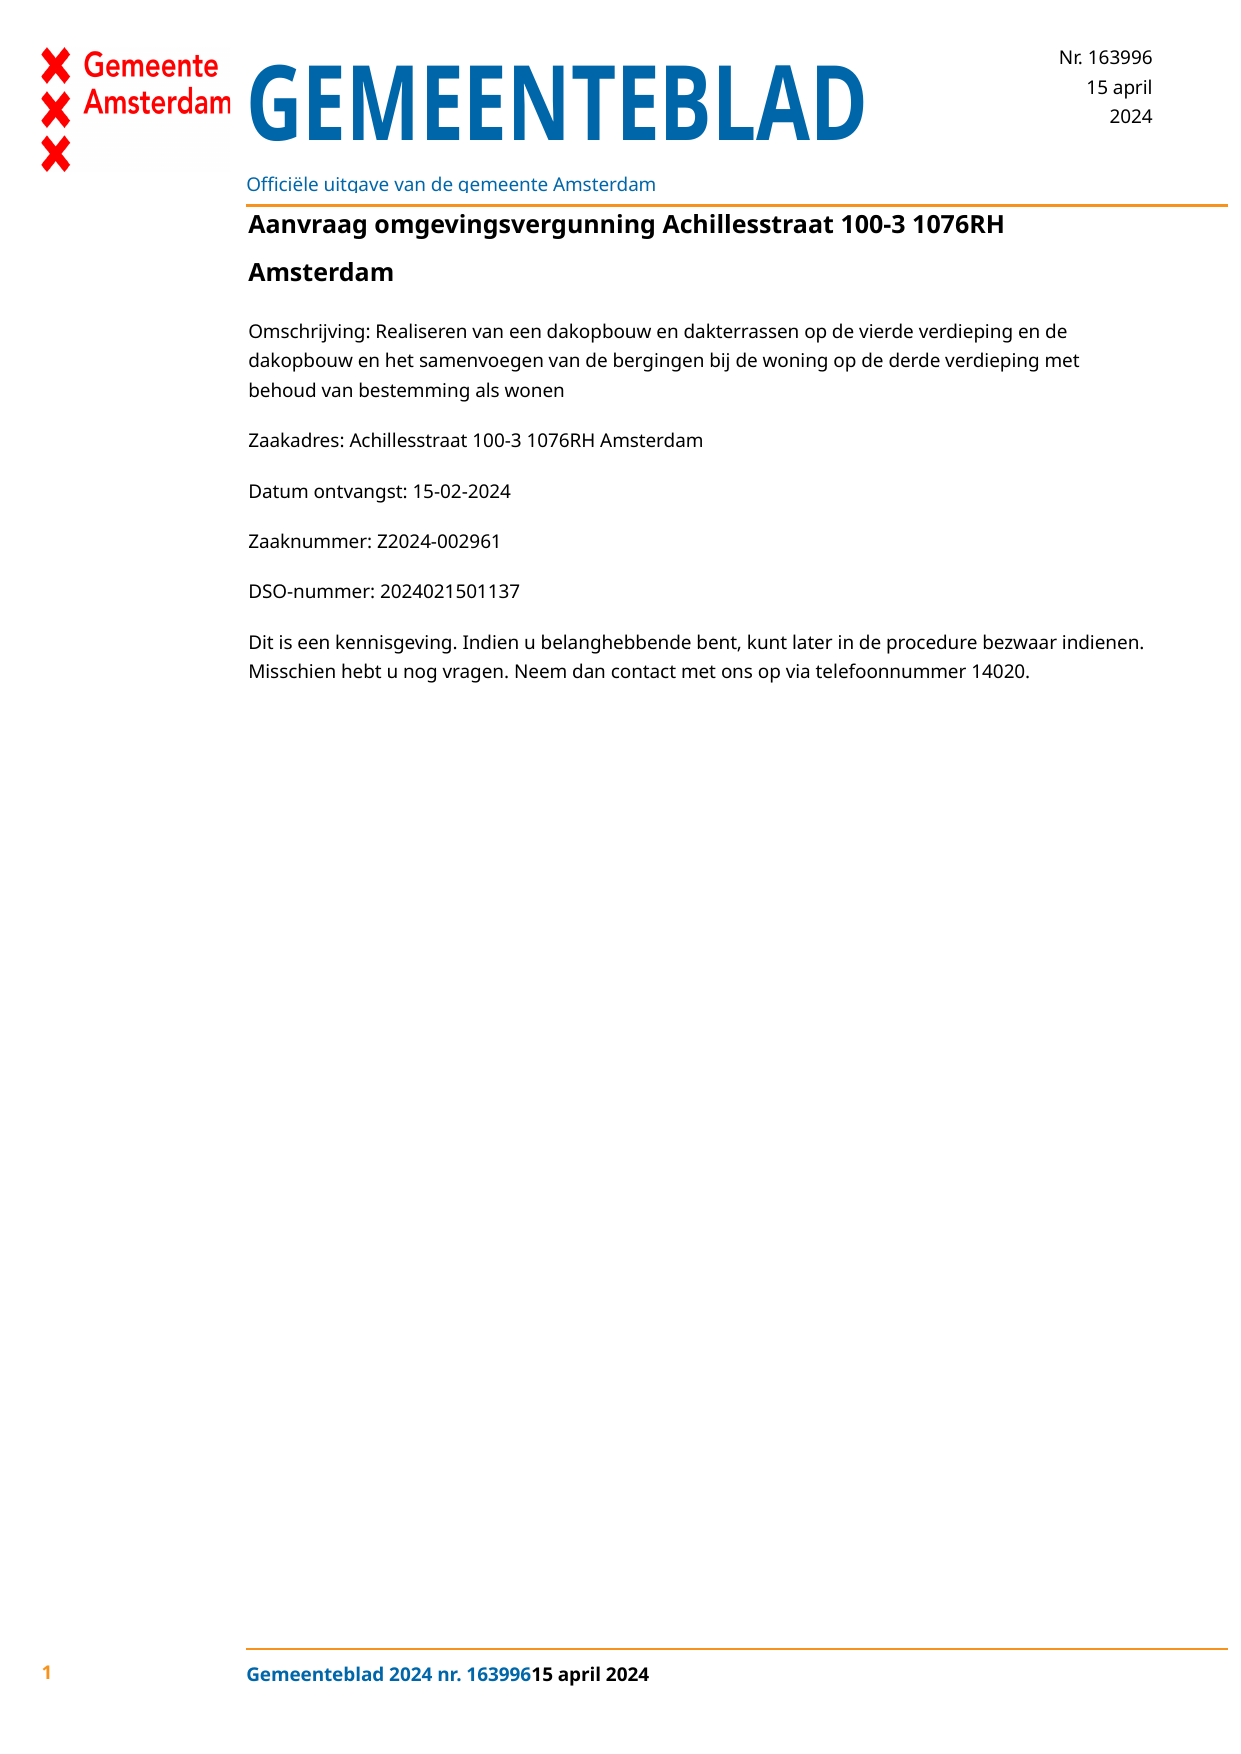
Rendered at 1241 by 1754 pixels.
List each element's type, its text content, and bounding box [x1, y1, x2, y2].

picture [41, 47, 231, 172]
text Omschrijving: Realiseren van een dakopbouw en dakterrassen op de vierde verdieping en de dakopbouw en het samenvoegen van de bergingen bij de woning op de derde verdieping met behoud van bestemming als wonen [248, 318, 1152, 403]
text Zaaknummer: Z2024-002961 [248, 528, 1152, 554]
text Aanvraag omgevingsvergunning Achillesstraat 100-3 1076RH Amsterdam [248, 207, 1152, 288]
text Datum ontvangst: 15-02-2024 [248, 478, 1152, 504]
text Dit is een kennisgeving. Indien u belanghebbende bent, kunt later in de procedure bezwaar indienen. Misschien hebt u nog vragen. Neem dan contact met ons op via telefoonnummer 14020. [248, 629, 1152, 684]
text Zaakadres: Achillesstraat 100-3 1076RH Amsterdam [248, 427, 1152, 453]
text DSO-nummer: 2024021501137 [248, 579, 1152, 604]
